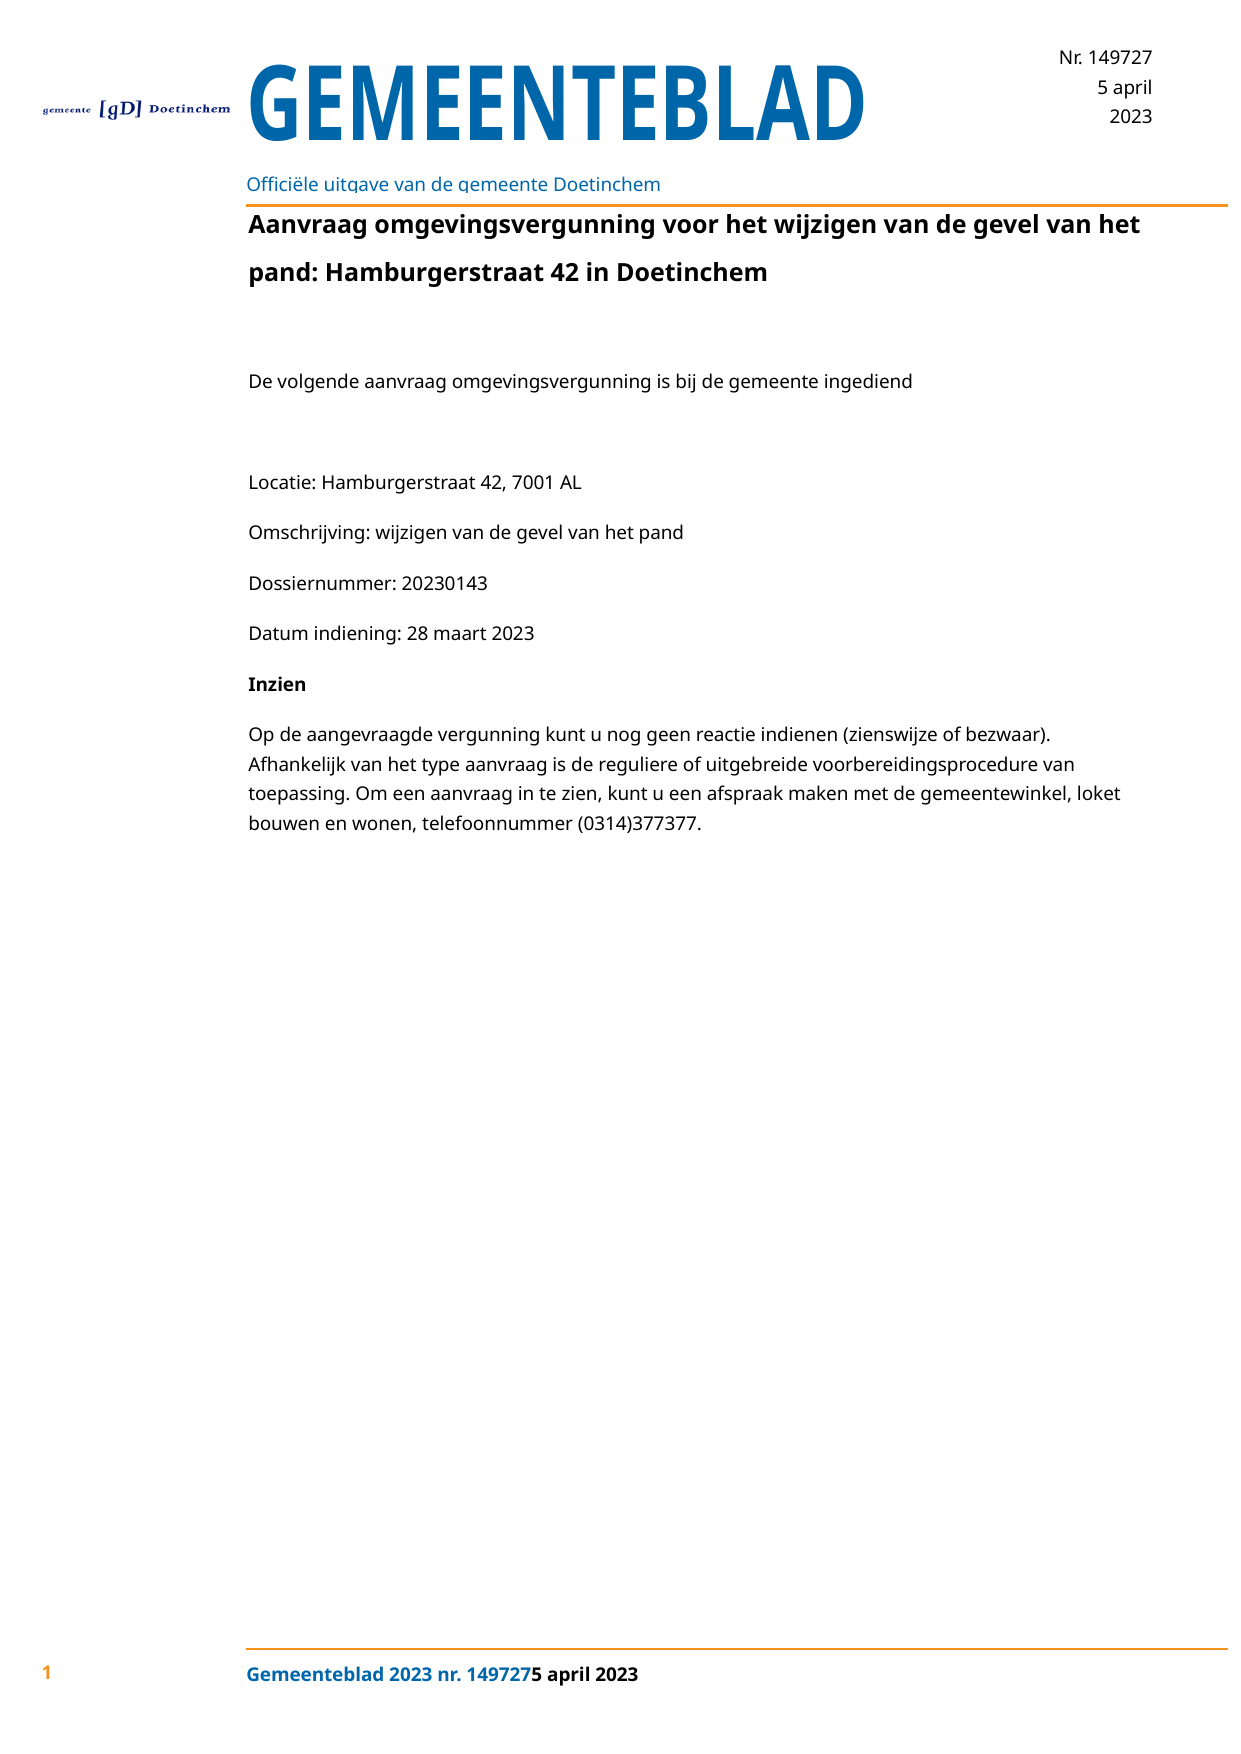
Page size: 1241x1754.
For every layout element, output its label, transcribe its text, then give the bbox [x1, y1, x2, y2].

picture [41, 47, 231, 172]
text Datum indiening: 28 maart 2023 [248, 620, 1152, 646]
text Dossiernummer: 20230143 [248, 570, 1152, 596]
text Omschrijving: wijzigen van de gevel van het pand [248, 519, 1152, 545]
text Op de aangevraagde vergunning kunt u nog geen reactie indienen (zienswijze of bezwaar). Afhankelijk van het type aanvraag is de reguliere of uitgebreide voorbereidingsprocedure van toepassing. Om een aanvraag in te zien, kunt u een afspraak maken met de gemeentewinkel, loket bouwen en wonen, telefoonnummer (0314)377377. [248, 721, 1152, 836]
text Aanvraag omgevingsvergunning voor het wijzigen van de gevel van het pand: Hamburgerstraat 42 in Doetinchem [248, 207, 1152, 288]
text Locatie: Hamburgerstraat 42, 7001 AL [248, 469, 1152, 495]
text Inzien [248, 671, 1152, 697]
text De volgende aanvraag omgevingsvergunning is bij de gemeente ingediend [248, 368, 1152, 394]
